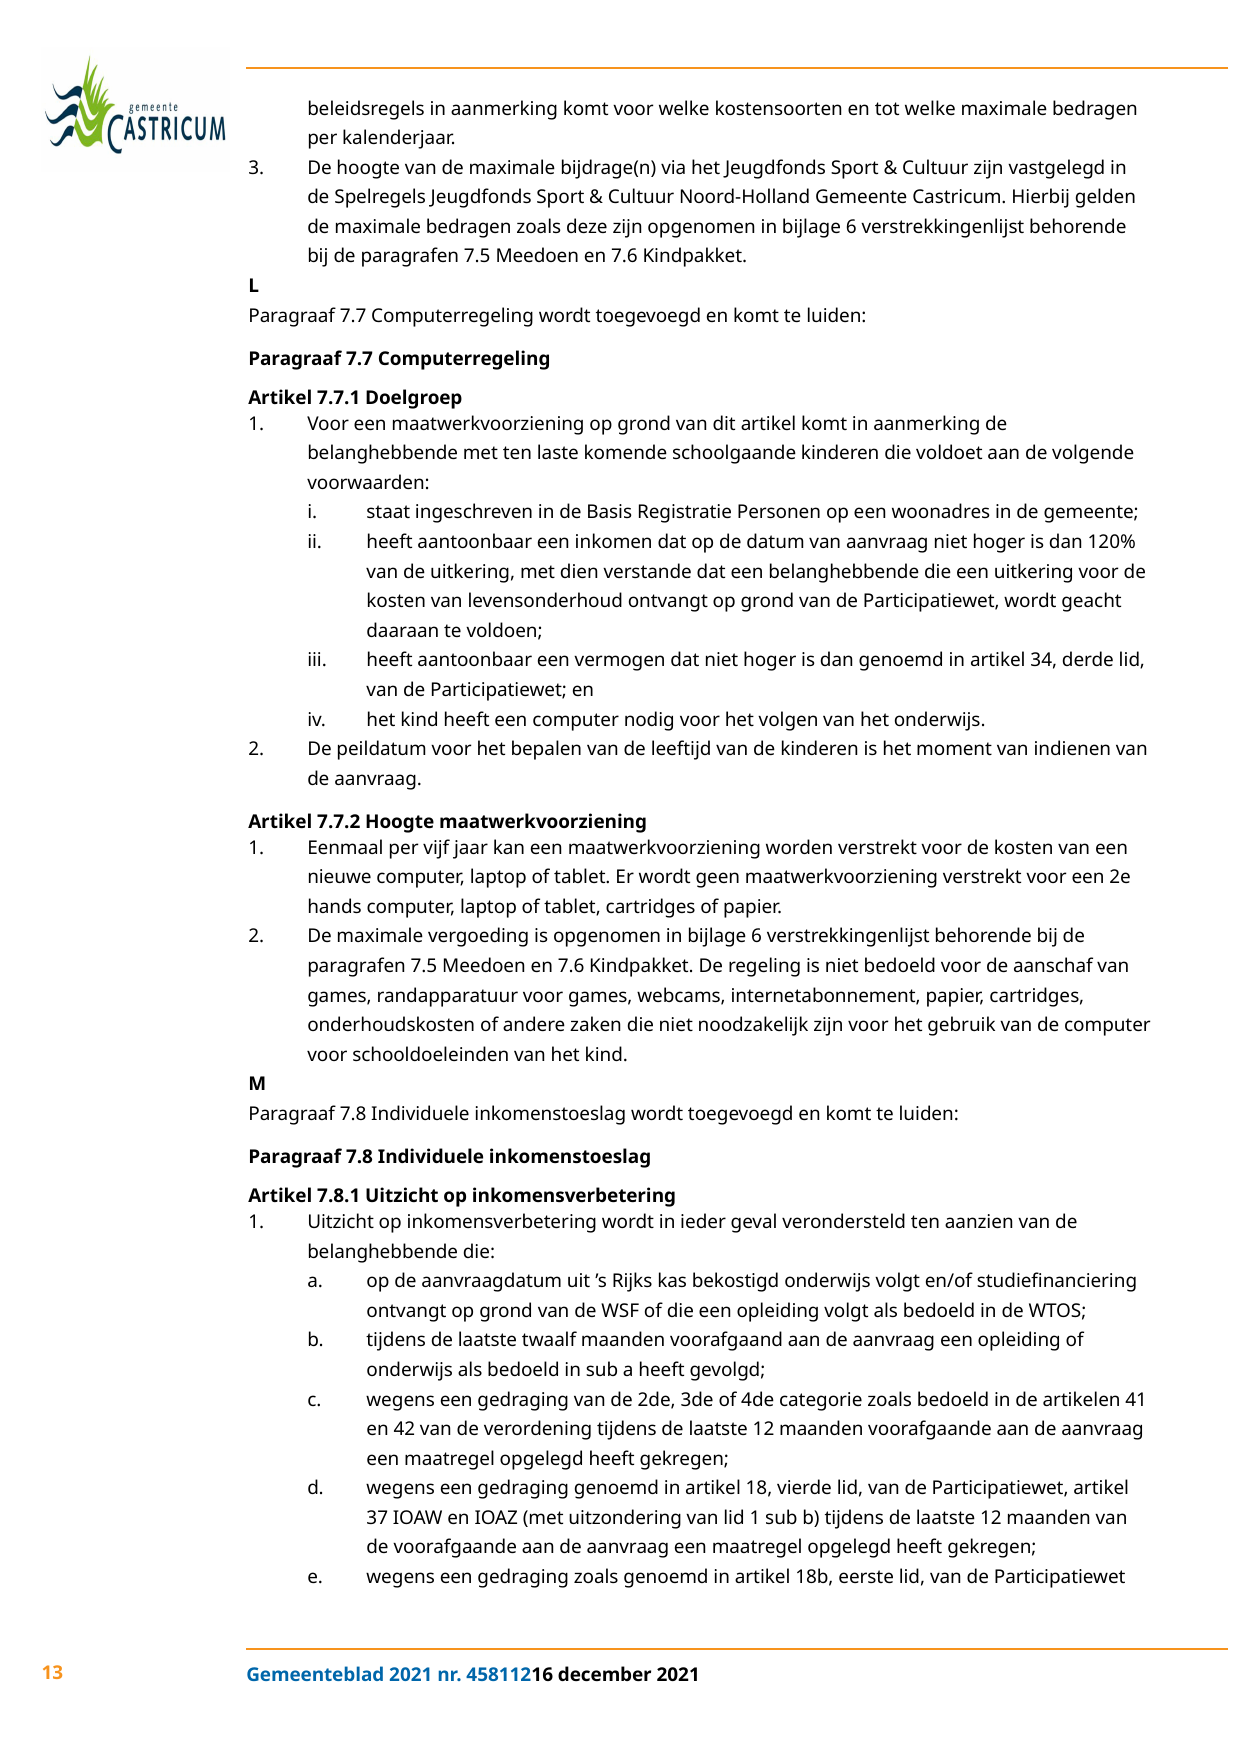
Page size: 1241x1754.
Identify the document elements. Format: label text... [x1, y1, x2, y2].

list wegens een gedraging van de 2de, 3de of 4de categorie zoals bedoeld in de artikelen 41 en 42 van de verordening tijdens de laatste 12 maanden voorafgaande aan de aanvraag een maatregel opgelegd heeft gekregen; [307, 1386, 1152, 1471]
list wegens een gedraging genoemd in artikel 18, vierde lid, van de Participatiewet, artikel 37 IOAW en IOAZ (met uitzondering van lid 1 sub b) tijdens de laatste 12 maanden van de voorafgaande aan de aanvraag een maatregel opgelegd heeft gekregen; [307, 1474, 1152, 1559]
list heeft aantoonbaar een inkomen dat op de datum van aanvraag niet hoger is dan 120% van de uitkering, met dien verstande dat een belanghebbende die een uitkering voor de kosten van levensonderhoud ontvangt op grond van de Participatiewet, wordt geacht daaraan te voldoen; [307, 528, 1152, 643]
list op de aanvraagdatum uit ’s Rijks kas bekostigd onderwijs volgt en/of studiefinanciering ontvangt op grond van de WSF of die een opleiding volgt als bedoeld in de WTOS; [307, 1267, 1152, 1323]
text Artikel 7.7.2 Hoogte maatwerkvoorziening [248, 808, 1152, 834]
list beleidsregels in aanmerking komt voor welke kostensoorten en tot welke maximale bedragen per kalenderjaar. [248, 95, 1152, 150]
text L [248, 272, 1152, 298]
list Voor een maatwerkvoorziening op grond van dit artikel komt in aanmerking de belanghebbende met ten laste komende schoolgaande kinderen die voldoet aan de volgende voorwaarden: [248, 410, 1152, 495]
text Paragraaf 7.7 Computerregeling [248, 345, 1152, 371]
text Paragraaf 7.8 Individuele inkomenstoeslag [248, 1143, 1152, 1169]
list heeft aantoonbaar een vermogen dat niet hoger is dan genoemd in artikel 34, derde lid, van de Participatiewet; en [307, 647, 1152, 702]
text Artikel 7.7.1 Doelgroep [248, 384, 1152, 410]
text M [248, 1071, 1152, 1096]
list Eenmaal per vijf jaar kan een maatwerkvoorziening worden verstrekt voor de kosten van een nieuwe computer, laptop of tablet. Er wordt geen maatwerkvoorziening verstrekt voor een 2e hands computer, laptop of tablet, cartridges of papier. [248, 834, 1152, 919]
list tijdens de laatste twaalf maanden voorafgaand aan de aanvraag een opleiding of onderwijs als bedoeld in sub a heeft gevolgd; [307, 1327, 1152, 1382]
picture [41, 47, 231, 172]
list De peildatum voor het bepalen van de leeftijd van de kinderen is het moment van indienen van de aanvraag. [248, 735, 1152, 791]
text Paragraaf 7.7 Computerregeling wordt toegevoegd en komt te luiden: [248, 302, 1152, 328]
text Artikel 7.8.1 Uitzicht op inkomensverbetering [248, 1182, 1152, 1208]
list De maximale vergoeding is opgenomen in bijlage 6 verstrekkingenlijst behorende bij de paragrafen 7.5 Meedoen en 7.6 Kindpakket. De regeling is niet bedoeld voor de aanschaf van games, randapparatuur voor games, webcams, internetabonnement, papier, cartridges, onderhoudskosten of andere zaken die niet noodzakelijk zijn voor het gebruik van de computer voor schooldoeleinden van het kind. [248, 923, 1152, 1067]
list wegens een gedraging zoals genoemd in artikel 18b, eerste lid, van de Participatiewet [307, 1563, 1152, 1589]
list staat ingeschreven in de Basis Registratie Personen op een woonadres in de gemeente; [307, 499, 1152, 524]
text Paragraaf 7.8 Individuele inkomenstoeslag wordt toegevoegd en komt te luiden: [248, 1100, 1152, 1126]
list het kind heeft een computer nodig voor het volgen van het onderwijs. [307, 706, 1152, 732]
list De hoogte van de maximale bijdrage(n) via het Jeugdfonds Sport & Cultuur zijn vastgelegd in de Spelregels Jeugdfonds Sport & Cultuur Noord-Holland Gemeente Castricum. Hierbij gelden de maximale bedragen zoals deze zijn opgenomen in bijlage 6 verstrekkingenlijst behorende bij de paragrafen 7.5 Meedoen en 7.6 Kindpakket. [248, 154, 1152, 268]
list Uitzicht op inkomensverbetering wordt in ieder geval verondersteld ten aanzien van de belanghebbende die: [248, 1208, 1152, 1263]
